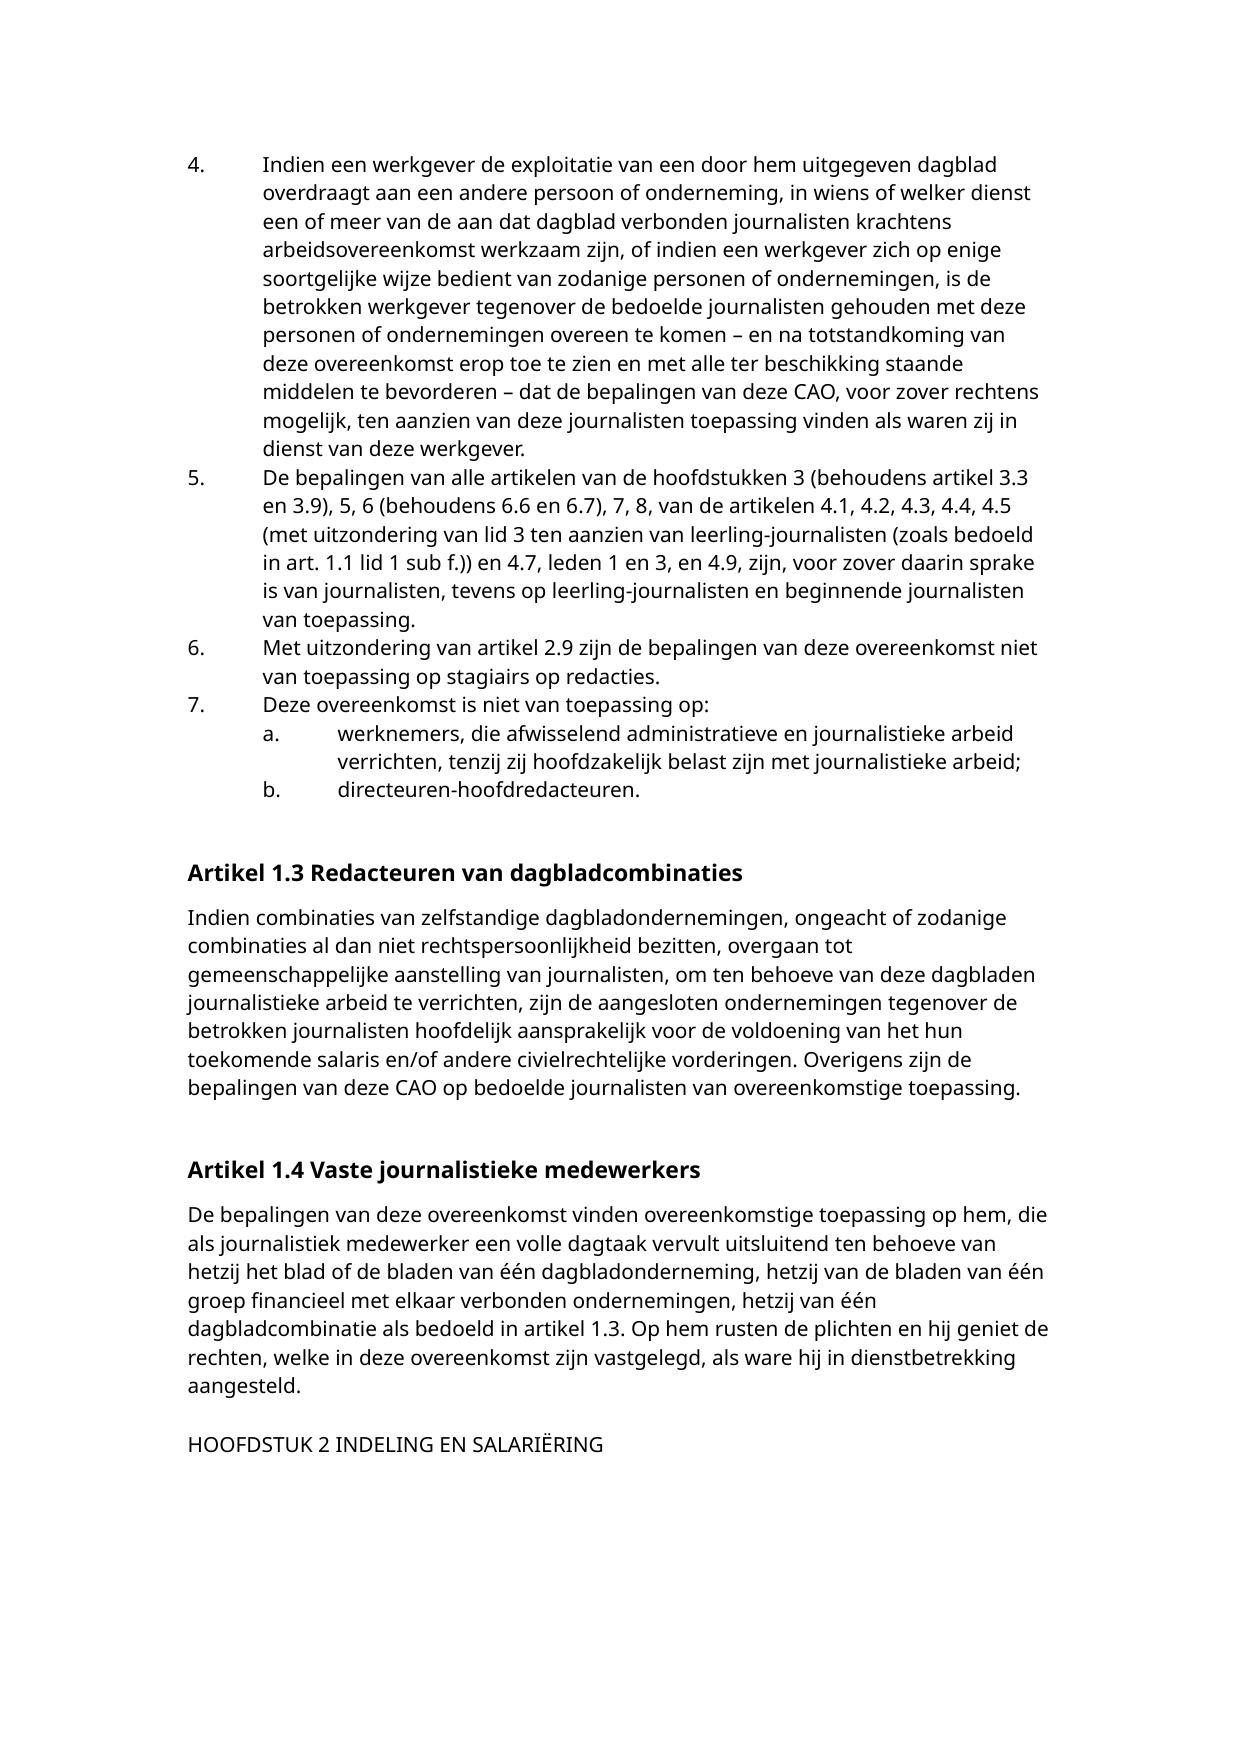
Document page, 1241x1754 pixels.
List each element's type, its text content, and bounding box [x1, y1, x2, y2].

list Indien een werkgever de exploitatie van een door hem uitgegeven dagblad overdraagt aan een andere persoon of onderneming, in wiens of welker dienst een of meer van de aan dat dagblad verbonden journalisten krachtens arbeidsovereenkomst werkzaam zijn, of indien een werkgever zich op enige soortgelijke wijze bedient van zodanige personen of ondernemingen, is de betrokken werkgever tegenover de bedoelde journalisten gehouden met deze personen of ondernemingen overeen te komen – en na totstandkoming van deze overeenkomst erop toe te zien en met alle ter beschikking staande middelen te bevorderen – dat de bepalingen van deze CAO, voor zover rechtens mogelijk, ten aanzien van deze journalisten toepassing vinden als waren zij in dienst van deze werkgever. [187, 150, 1053, 463]
text Indien combinaties van zelfstandige dagbladondernemingen, ongeacht of zodanige combinaties al dan niet rechtspersoonlijkheid bezitten, overgaan tot gemeenschappelijke aanstelling van journalisten, om ten behoeve van deze dagbladen journalistieke arbeid te verrichten, zijn de aangesloten ondernemingen tegenover de betrokken journalisten hoofdelijk aansprakelijk voor de voldoening van het hun toekomende salaris en/of andere civielrechtelijke vorderingen. Overigens zijn de bepalingen van deze CAO op bedoelde journalisten van overeenkomstige toepassing. [187, 903, 1053, 1102]
list Met uitzondering van artikel 2.9 zijn de bepalingen van deze overeenkomst niet van toepassing op stagiairs op redacties. [187, 633, 1053, 690]
list De bepalingen van alle artikelen van de hoofdstukken 3 (behoudens artikel 3.3 en 3.9), 5, 6 (behoudens 6.6 en 6.7), 7, 8, van de artikelen 4.1, 4.2, 4.3, 4.4, 4.5 (met uitzondering van lid 3 ten aanzien van leerling-journalisten (zoals bedoeld in art. 1.1 lid 1 sub f.)) en 4.7, leden 1 en 3, en 4.9, zijn, voor zover daarin sprake is van journalisten, tevens op leerling-journalisten en beginnende journalisten van toepassing. [187, 463, 1053, 633]
list Deze overeenkomst is niet van toepassing op: [187, 690, 1053, 719]
subtitle Artikel 1.4 Vaste journalistieke medewerkers [187, 1154, 1053, 1186]
text De bepalingen van deze overeenkomst vinden overeenkomstige toepassing op hem, die als journalistiek medewerker een volle dagtaak vervult uitsluitend ten behoeve van hetzij het blad of de bladen van één dagbladonderneming, hetzij van de bladen van één groep financieel met elkaar verbonden ondernemingen, hetzij van één dagbladcombinatie als bedoeld in artikel 1.3. Op hem rusten de plichten en hij geniet de rechten, welke in deze overeenkomst zijn vastgelegd, als ware hij in dienstbetrekking aangesteld. [187, 1201, 1053, 1400]
subtitle HOOFDSTUK 2 INDELING EN SALARIËRING [187, 1430, 1053, 1458]
list werknemers, die afwisselend administratieve en journalistieke arbeid verrichten, tenzij zij hoofdzakelijk belast zijn met journalistieke arbeid; [262, 719, 1053, 776]
list directeuren-hoofdredacteuren. [262, 776, 1053, 804]
subtitle Artikel 1.3 Redacteuren van dagbladcombinaties [187, 857, 1053, 888]
